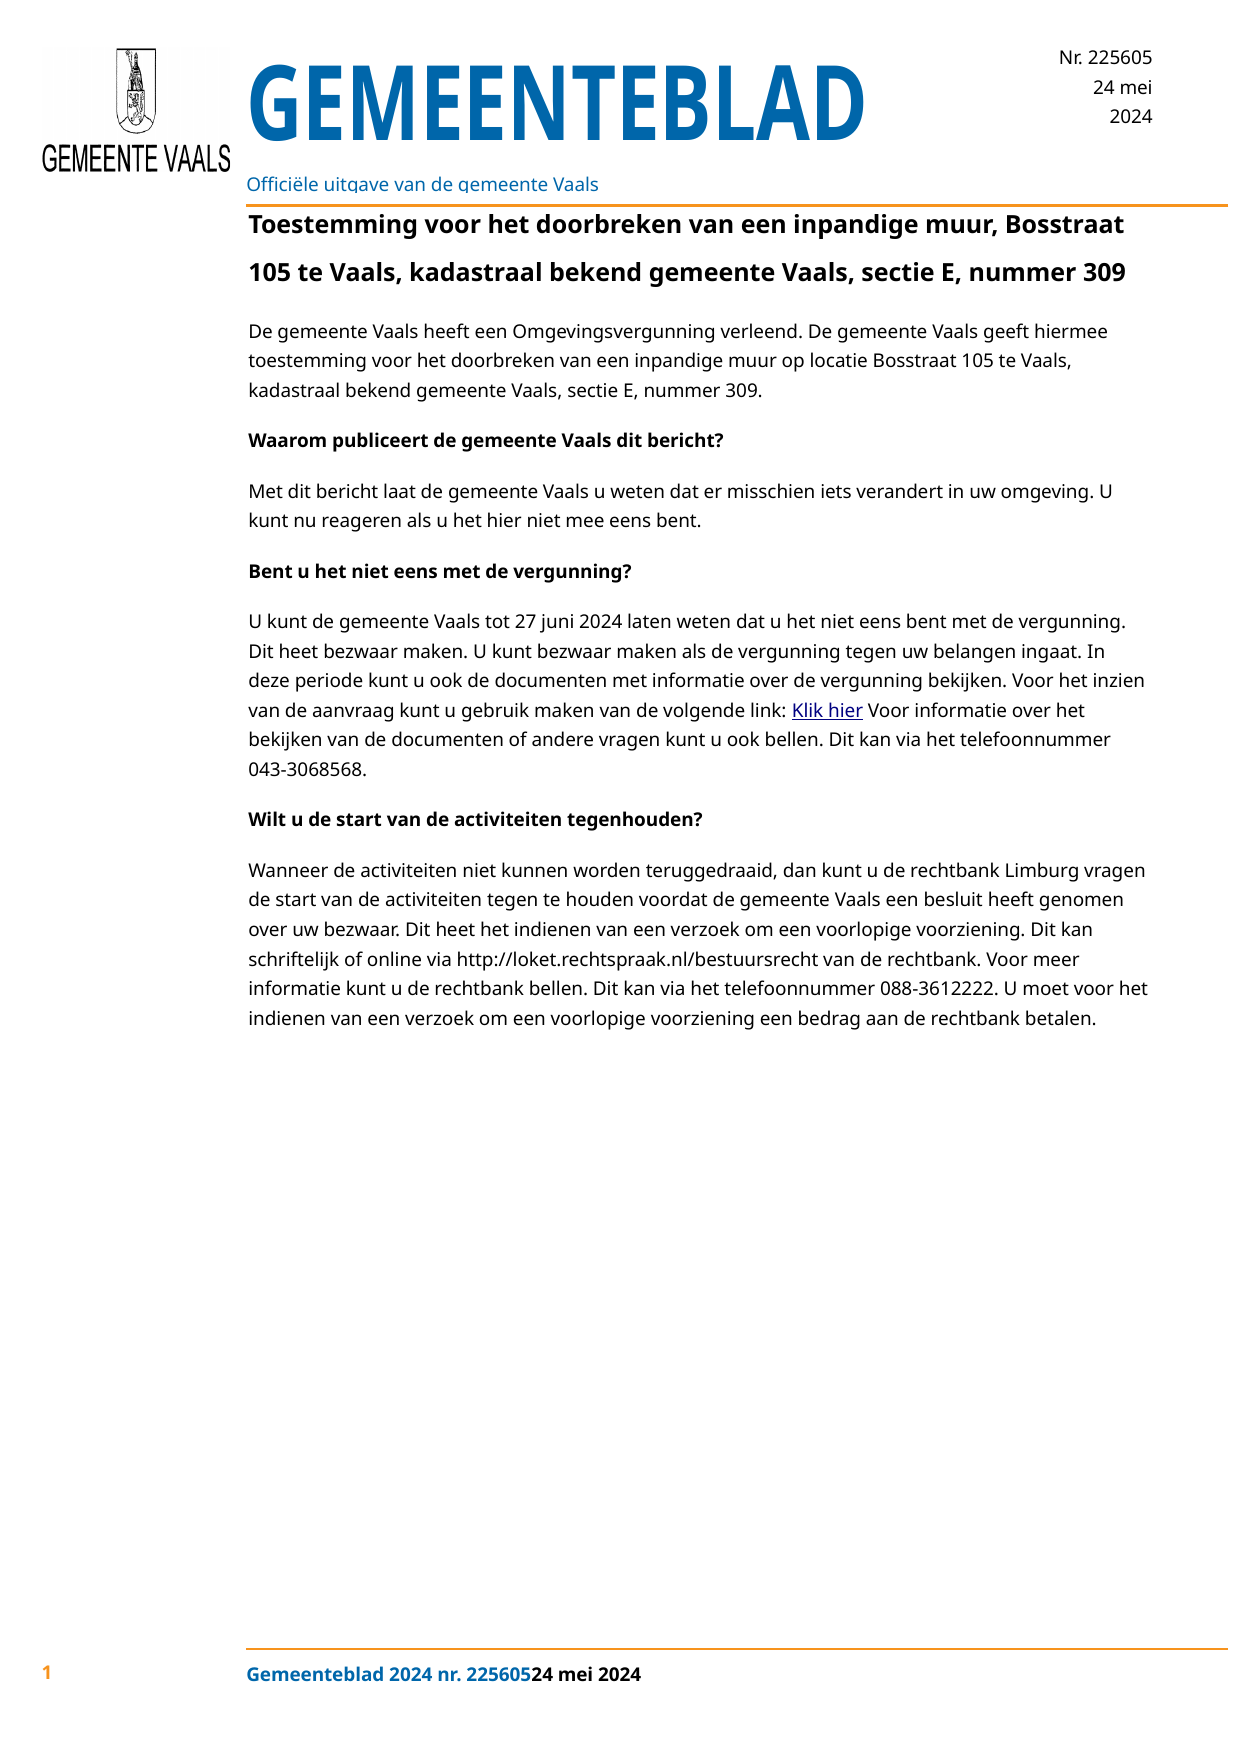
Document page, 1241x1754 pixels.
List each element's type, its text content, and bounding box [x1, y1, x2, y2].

text Waarom publiceert de gemeente Vaals dit bericht? [248, 427, 1152, 453]
text U kunt de gemeente Vaals tot 27 juni 2024 laten weten dat u het niet eens bent met de vergunning. Dit heet bezwaar maken. U kunt bezwaar maken als de vergunning tegen uw belangen ingaat. In deze periode kunt u ook de documenten met informatie over de vergunning bekijken. Voor het inzien van de aanvraag kunt u gebruik maken van de volgende link: Klik hier Voor informatie over het bekijken van de documenten of andere vragen kunt u ook bellen. Dit kan via het telefoonnummer 043-3068568. [248, 608, 1152, 782]
text Wanneer de activiteiten niet kunnen worden teruggedraaid, dan kunt u de rechtbank Limburg vragen de start van de activiteiten tegen te houden voordat de gemeente Vaals een besluit heeft genomen over uw bezwaar. Dit heet het indienen van een verzoek om een voorlopige voorziening. Dit kan schriftelijk of online via http://loket.rechtspraak.nl/bestuursrecht van de rechtbank. Voor meer informatie kunt u de rechtbank bellen. Dit kan via het telefoonnummer 088-3612222. U moet voor het indienen van een verzoek om een voorlopige voorziening een bedrag aan de rechtbank betalen. [248, 857, 1152, 1031]
text Wilt u de start van de activiteiten tegenhouden? [248, 807, 1152, 832]
text Toestemming voor het doorbreken van een inpandige muur, Bosstraat 105 te Vaals, kadastraal bekend gemeente Vaals, sectie E, nummer 309 [248, 207, 1152, 288]
picture [41, 47, 231, 172]
text De gemeente Vaals heeft een Omgevingsvergunning verleend. De gemeente Vaals geeft hiermee toestemming voor het doorbreken van een inpandige muur op locatie Bosstraat 105 te Vaals, kadastraal bekend gemeente Vaals, sectie E, nummer 309. [248, 318, 1152, 403]
text Met dit bericht laat de gemeente Vaals u weten dat er misschien iets verandert in uw omgeving. U kunt nu reageren als u het hier niet mee eens bent. [248, 478, 1152, 533]
text Bent u het niet eens met de vergunning? [248, 558, 1152, 584]
